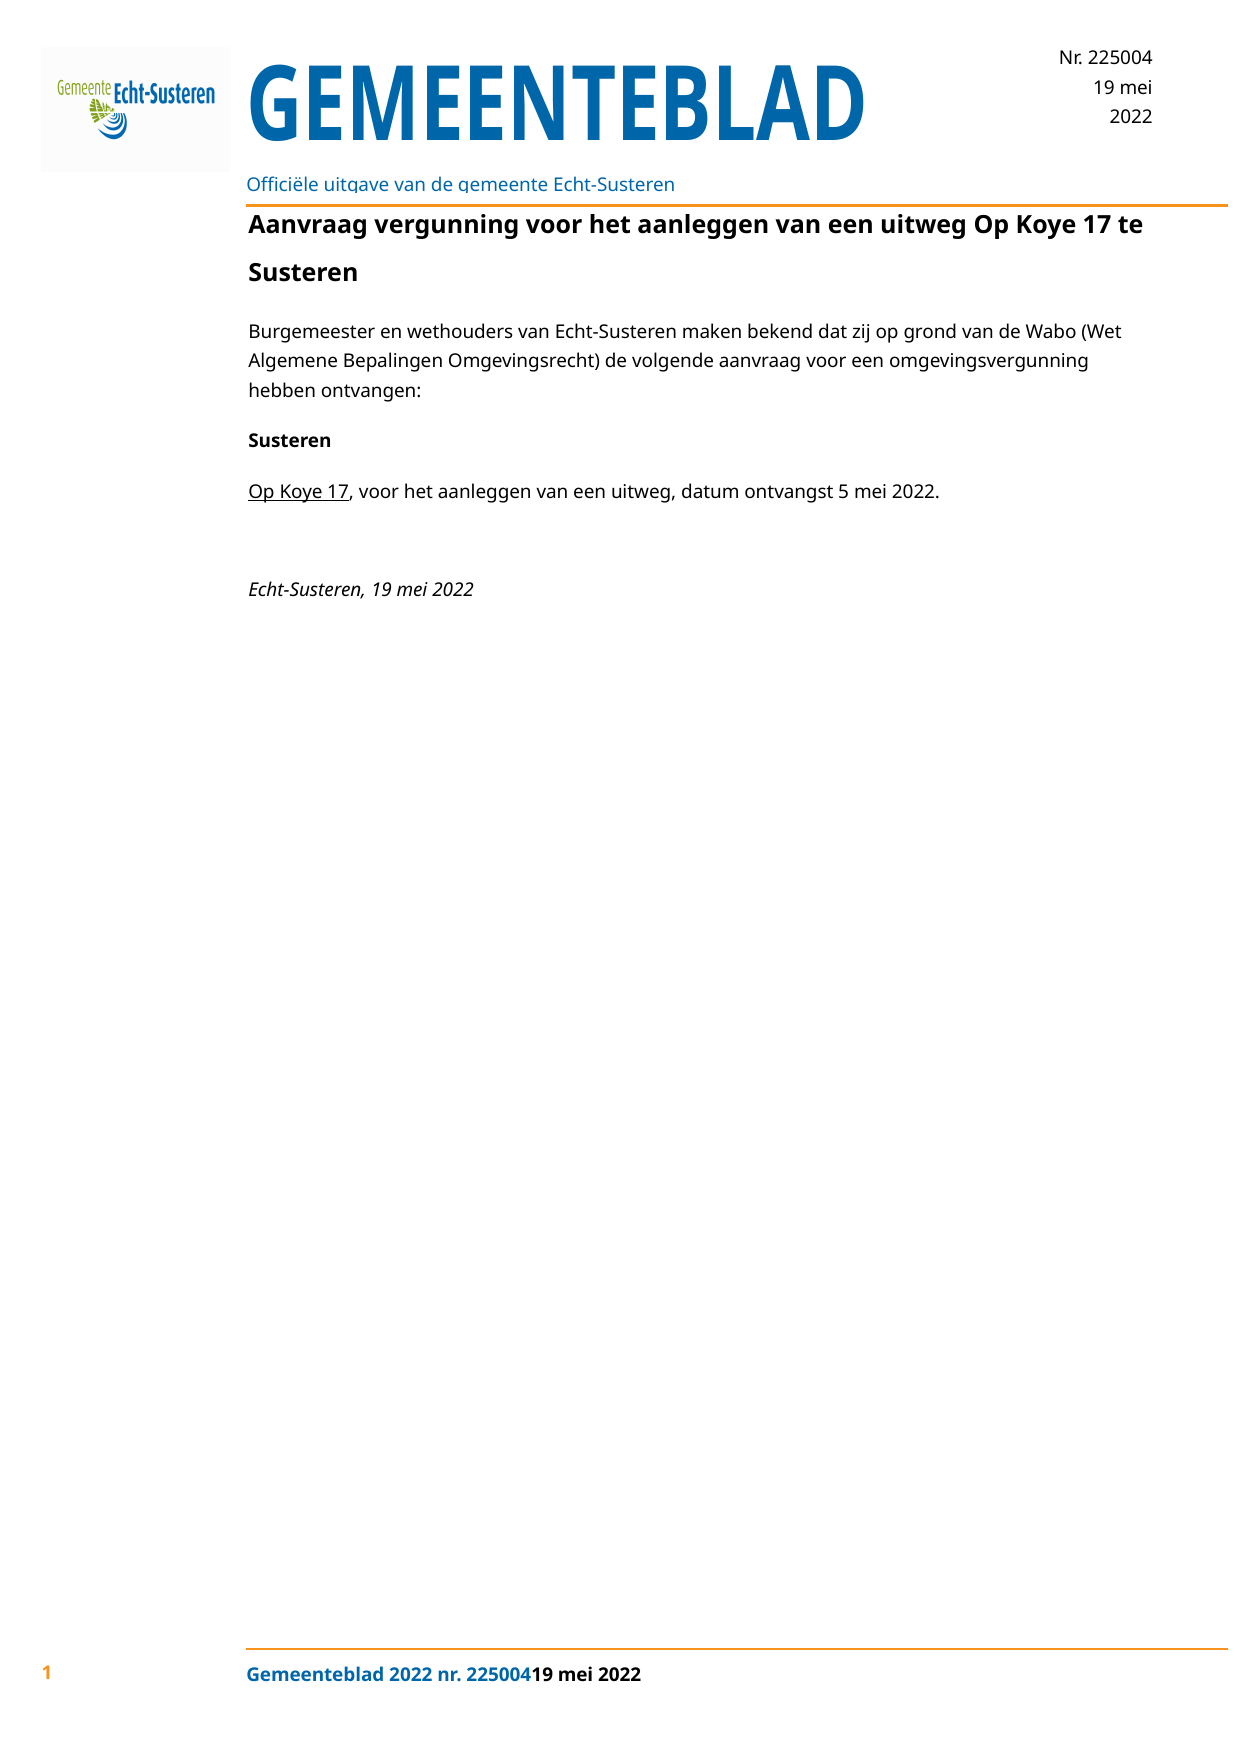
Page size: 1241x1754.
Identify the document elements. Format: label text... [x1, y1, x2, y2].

picture [41, 47, 231, 172]
text Susteren [248, 427, 1152, 453]
text Echt-Susteren, 19 mei 2022 [248, 576, 1152, 602]
text Op Koye 17, voor het aanleggen van een uitweg, datum ontvangst 5 mei 2022. [248, 478, 1152, 504]
text Aanvraag vergunning voor het aanleggen van een uitweg Op Koye 17 te Susteren [248, 207, 1152, 288]
text Burgemeester en wethouders van Echt-Susteren maken bekend dat zij op grond van de Wabo (Wet Algemene Bepalingen Omgevingsrecht) de volgende aanvraag voor een omgevingsvergunning hebben ontvangen: [248, 318, 1152, 403]
